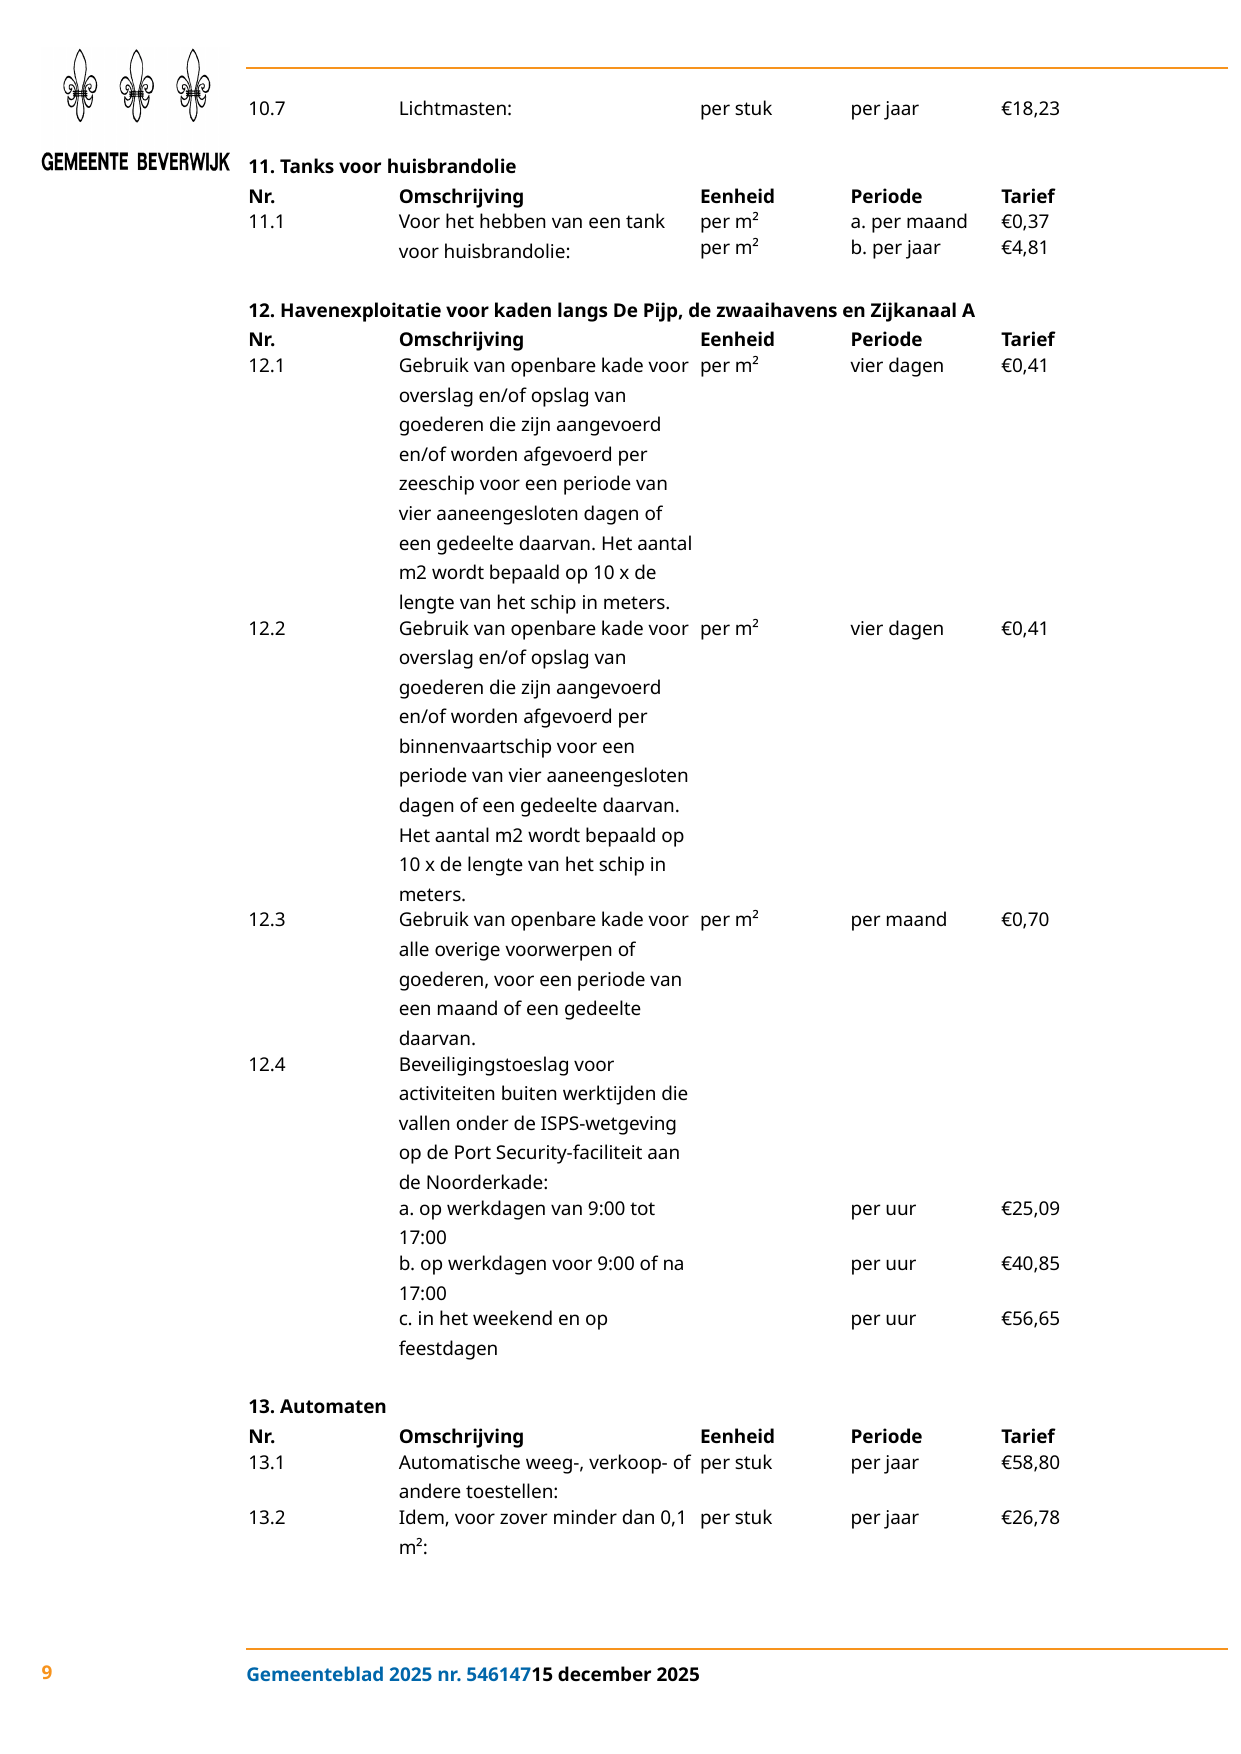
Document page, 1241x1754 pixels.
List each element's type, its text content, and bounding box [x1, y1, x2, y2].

table_cell Lichtmasten: [399, 95, 700, 121]
table_cell Gebruik van openbare kade voor overslag en/of opslag van goederen die zijn aangevoerd en/of worden afgevoerd per zeeschip voor een periode van vier aaneengesloten dagen of een gedeelte daarvan. Het aantal m2 wordt bepaald op 10 x de lengte van het schip in meters. [399, 352, 700, 615]
table_cell [700, 1051, 850, 1361]
table_header Periode [850, 327, 1001, 352]
table_cell €58,80 [1001, 1449, 1152, 1504]
table_cell 12.3 [248, 907, 398, 1051]
table_header Omschrijving [399, 183, 700, 209]
table_cell €40,85 [1001, 1250, 1152, 1305]
table_cell c. in het weekend en op feestdagen [399, 1305, 700, 1361]
table_cell 12.1 [248, 352, 398, 615]
table_header Nr. [248, 1423, 398, 1449]
table_header Periode [850, 1423, 1001, 1449]
text 12. Havenexploitatie voor kaden langs De Pijp, de zwaaihavens en Zijkanaal A [248, 297, 1152, 323]
table_cell €25,09 [1001, 1195, 1152, 1250]
table_header Eenheid [700, 327, 850, 352]
table_cell vier dagen [850, 615, 1001, 907]
table_header Omschrijving [399, 327, 700, 352]
table_header Eenheid [700, 1423, 850, 1449]
table_cell per uur [850, 1305, 1001, 1361]
table_cell per stuk [700, 1449, 850, 1504]
table_cell per stuk [700, 1504, 850, 1559]
table_cell Idem, voor zover minder dan 0,1 m²: [399, 1504, 700, 1559]
table_cell b. per jaar [850, 235, 1001, 264]
table_header Periode [850, 183, 1001, 209]
table_cell 10.7 [248, 95, 398, 121]
table_cell 12.4 [248, 1051, 398, 1361]
table_cell Voor het hebben van een tank voor huisbrandolie: [399, 209, 700, 264]
table_cell a. per maand [850, 209, 1001, 234]
table_cell per m² [700, 907, 850, 1051]
table_cell per stuk [700, 95, 850, 121]
table_cell Beveiligingstoeslag voor activiteiten buiten werktijden die vallen onder de ISPS-wetgeving op de Port Security-faciliteit aan de Noorderkade: [399, 1051, 700, 1195]
table_header Eenheid [700, 183, 850, 209]
table_cell per jaar [850, 1504, 1001, 1559]
table_cell €4,81 [1001, 235, 1152, 264]
table_cell €0,41 [1001, 615, 1152, 907]
table_cell per maand [850, 907, 1001, 1051]
table_cell €26,78 [1001, 1504, 1152, 1559]
table_cell 13.1 [248, 1449, 398, 1504]
table_cell €18,23 [1001, 95, 1152, 121]
table_header Nr. [248, 327, 398, 352]
table_cell per uur [850, 1195, 1001, 1250]
table_header Tarief [1001, 183, 1152, 209]
table_cell €0,70 [1001, 907, 1152, 1051]
text 13. Automaten [248, 1393, 1152, 1419]
table_cell 13.2 [248, 1504, 398, 1559]
table_cell €56,65 [1001, 1305, 1152, 1361]
table_cell €0,41 [1001, 352, 1152, 615]
table_header Omschrijving [399, 1423, 700, 1449]
table_header Tarief [1001, 327, 1152, 352]
table_cell per m² [700, 209, 850, 234]
table_cell 12.2 [248, 615, 398, 907]
table_cell Gebruik van openbare kade voor overslag en/of opslag van goederen die zijn aangevoerd en/of worden afgevoerd per binnenvaartschip voor een periode van vier aaneengesloten dagen of een gedeelte daarvan. Het aantal m2 wordt bepaald op 10 x de lengte van het schip in meters. [399, 615, 700, 907]
table_cell vier dagen [850, 352, 1001, 615]
table_cell [1001, 1051, 1152, 1195]
picture [41, 47, 231, 172]
table_cell per m² [700, 615, 850, 907]
table_cell [850, 1051, 1001, 1195]
table_cell b. op werkdagen voor 9:00 of na 17:00 [399, 1250, 700, 1305]
table_cell Gebruik van openbare kade voor alle overige voorwerpen of goederen, voor een periode van een maand of een gedeelte daarvan. [399, 907, 700, 1051]
table_cell Automatische weeg-, verkoop- of andere toestellen: [399, 1449, 700, 1504]
table_cell €0,37 [1001, 209, 1152, 234]
table_cell per uur [850, 1250, 1001, 1305]
table_cell a. op werkdagen van 9:00 tot 17:00 [399, 1195, 700, 1250]
table_header Tarief [1001, 1423, 1152, 1449]
table_cell 11.1 [248, 209, 398, 264]
table_header Nr. [248, 183, 398, 209]
table_cell per m² [700, 235, 850, 264]
text 11. Tanks voor huisbrandolie [248, 153, 1152, 179]
table_cell per m² [700, 352, 850, 615]
table_cell per jaar [850, 1449, 1001, 1504]
table_cell per jaar [850, 95, 1001, 121]
